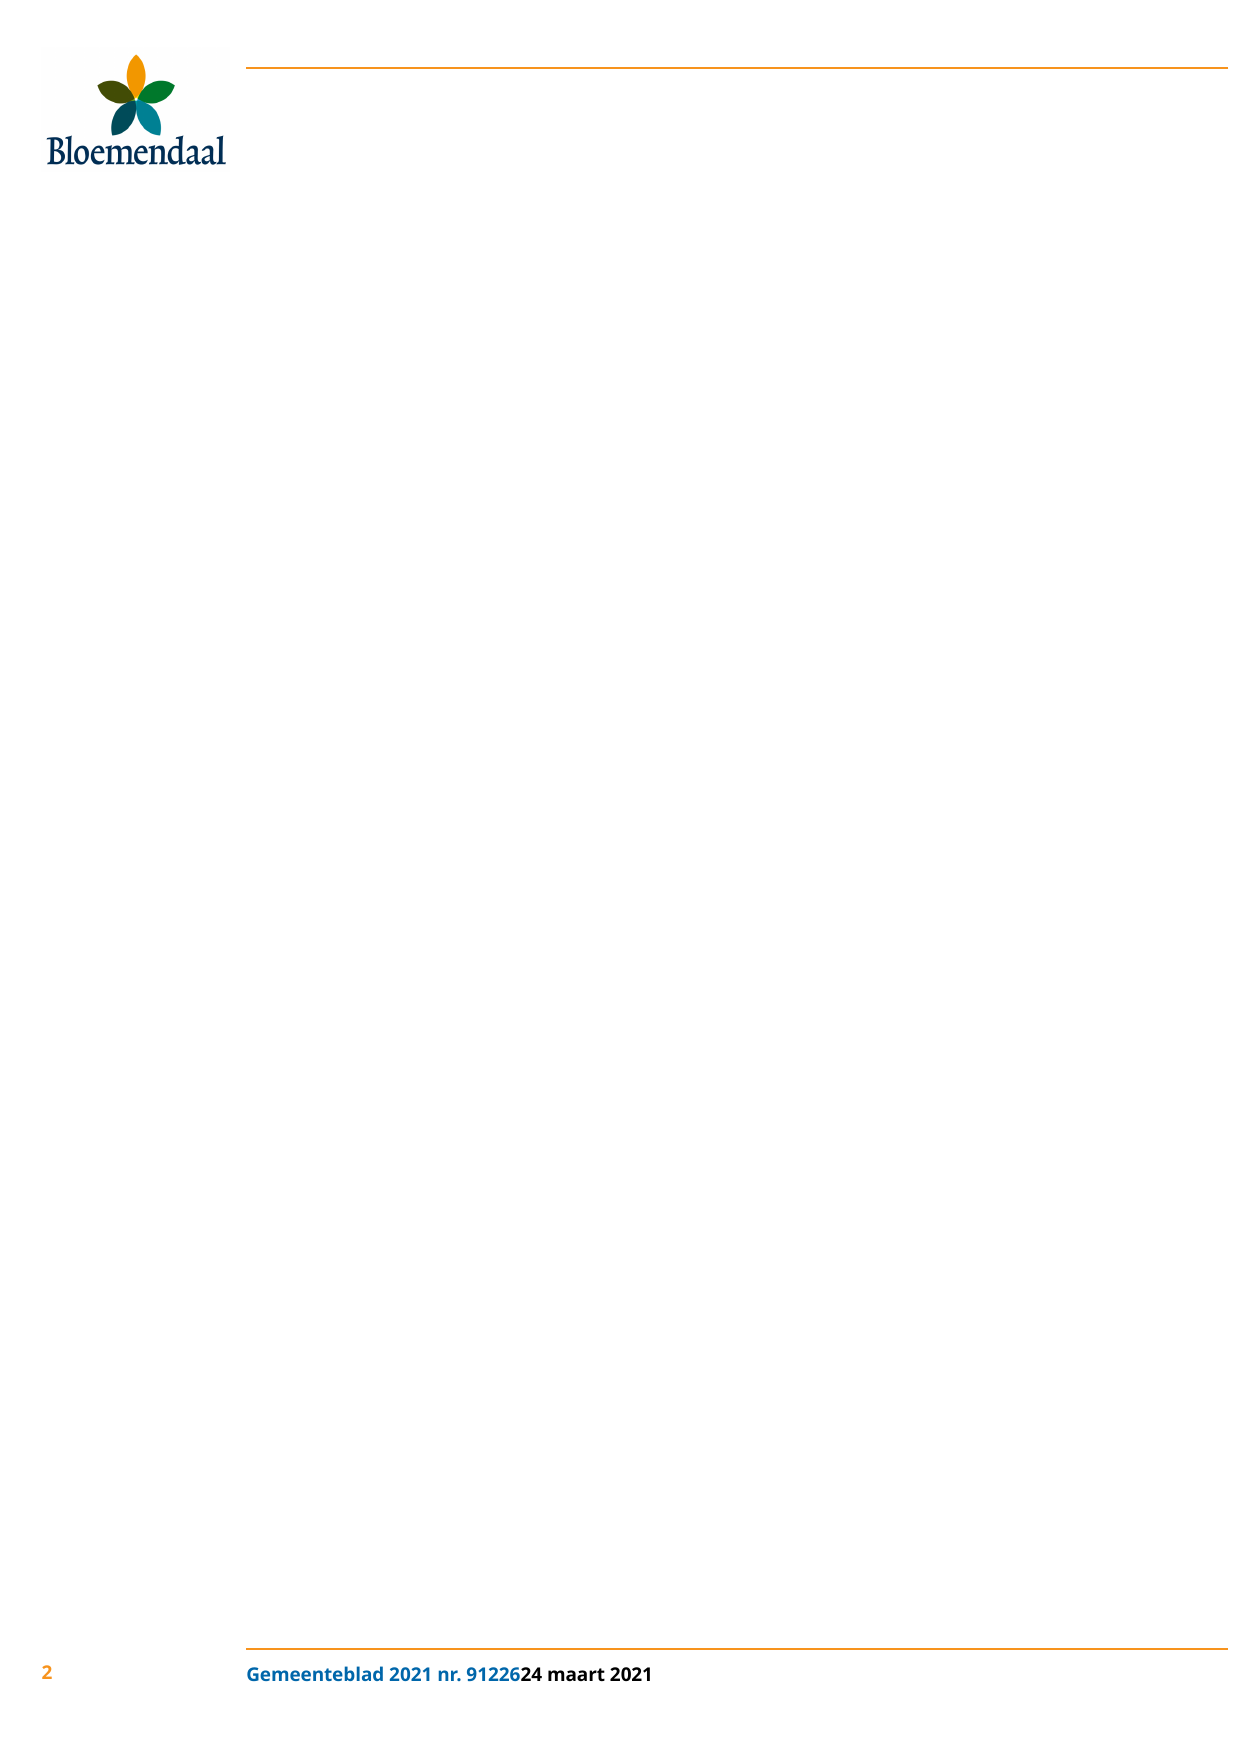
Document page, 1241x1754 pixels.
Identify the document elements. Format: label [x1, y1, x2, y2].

picture [41, 47, 231, 172]
